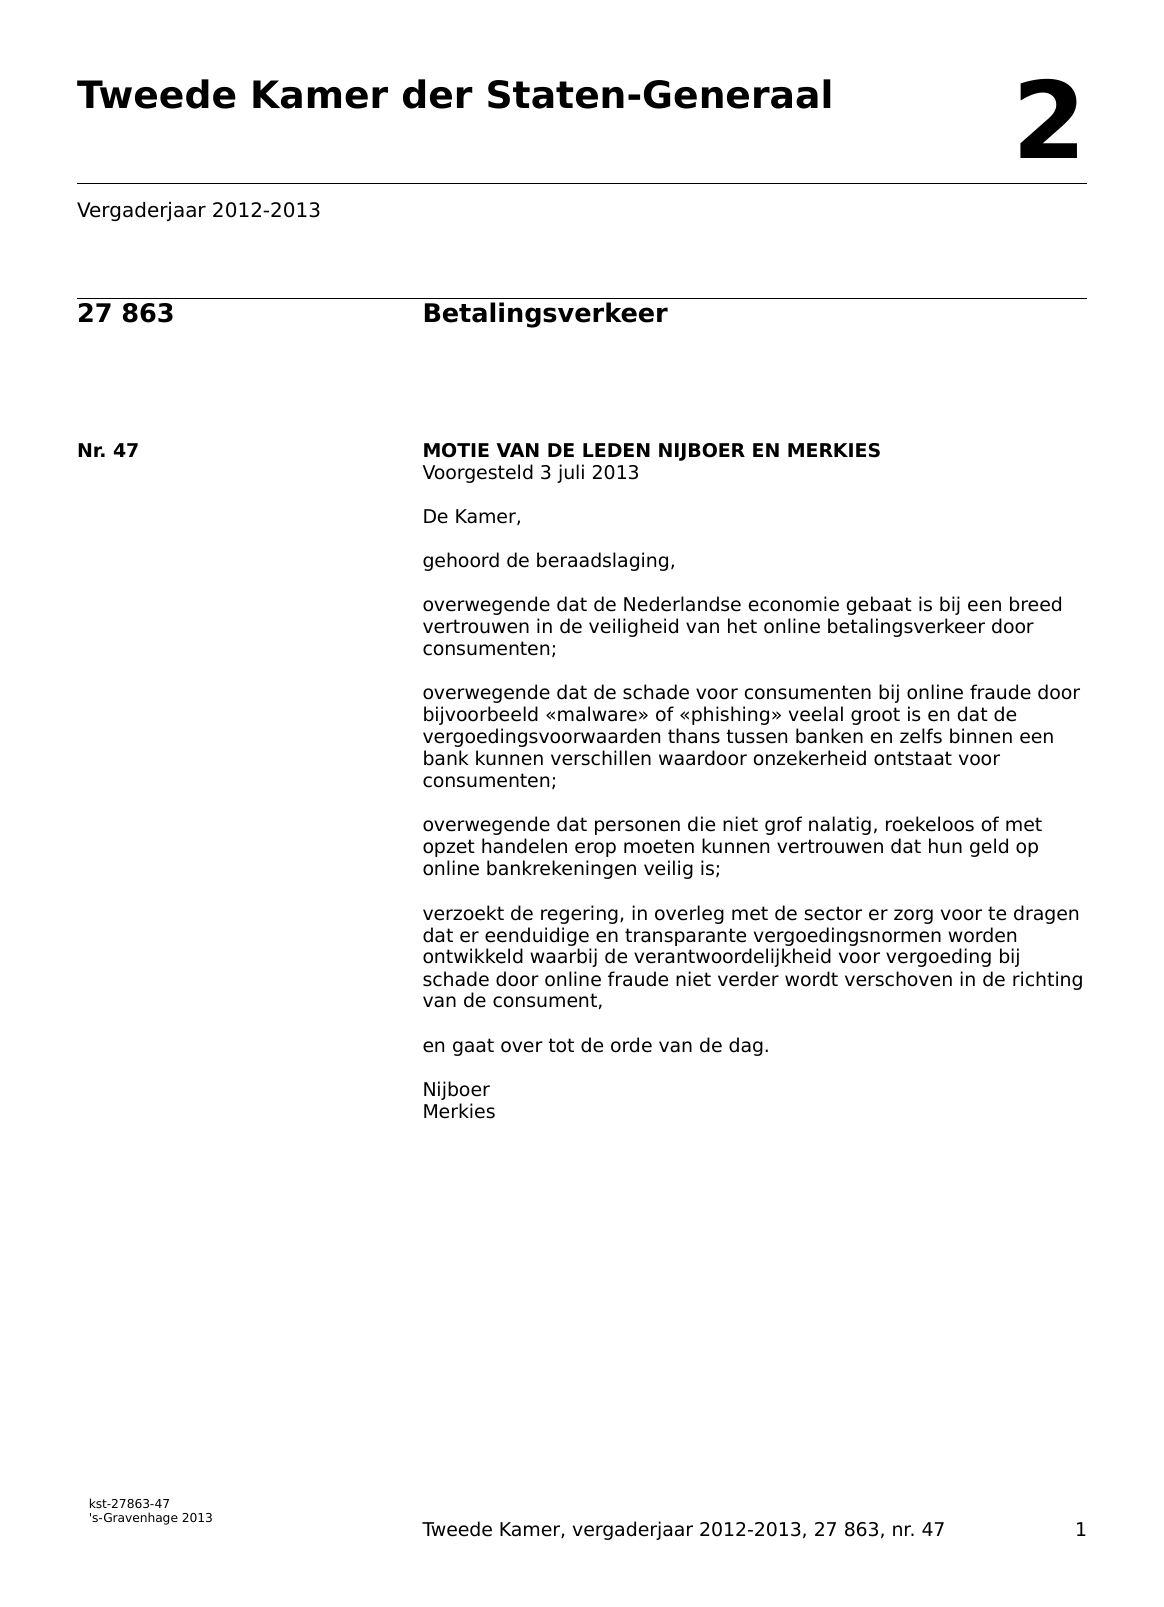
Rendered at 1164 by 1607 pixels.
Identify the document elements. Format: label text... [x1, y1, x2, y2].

table_cell Vergaderjaar 2012-2013 [77, 184, 1087, 298]
text Merkies [422, 1101, 1087, 1123]
text De Kamer, [422, 506, 1087, 528]
text Voorgesteld 3 juli 2013 [422, 462, 1087, 484]
text overwegende dat personen die niet grof nalatig, roekeloos of met opzet handelen erop moeten kunnen vertrouwen dat hun geld op online bankrekeningen veilig is; [422, 814, 1087, 880]
text 's-Gravenhage 2013 [88, 1511, 323, 1525]
text Nijboer [422, 1079, 1087, 1101]
text gehoord de beraadslaging, [422, 550, 1087, 572]
table_header 2 [886, 59, 1087, 183]
text kst-27863-47 [88, 1497, 323, 1511]
subtitle 27 863 Betalingsverkeer [77, 299, 1087, 329]
table_header Tweede Kamer der Staten-Generaal [77, 59, 886, 183]
subtitle Nr. 47 MOTIE VAN DE LEDEN NIJBOER EN MERKIES [77, 440, 1087, 462]
text verzoekt de regering, in overleg met de sector er zorg voor te dragen dat er eenduidige en transparante vergoedingsnormen worden ontwikkeld waarbij de verantwoordelijkheid voor vergoeding bij schade door online fraude niet verder wordt verschoven in de richting van de consument, [422, 902, 1087, 1012]
text en gaat over tot de orde van de dag. [422, 1034, 1087, 1057]
text overwegende dat de Nederlandse economie gebaat is bij een breed vertrouwen in de veiligheid van het online betalingsverkeer door consumenten; [422, 594, 1087, 660]
text overwegende dat de schade voor consumenten bij online fraude door bijvoorbeeld «malware» of «phishing» veelal groot is en dat de vergoedingsvoorwaarden thans tussen banken en zelfs binnen een bank kunnen verschillen waardoor onzekerheid ontstaat voor consumenten; [422, 682, 1087, 792]
